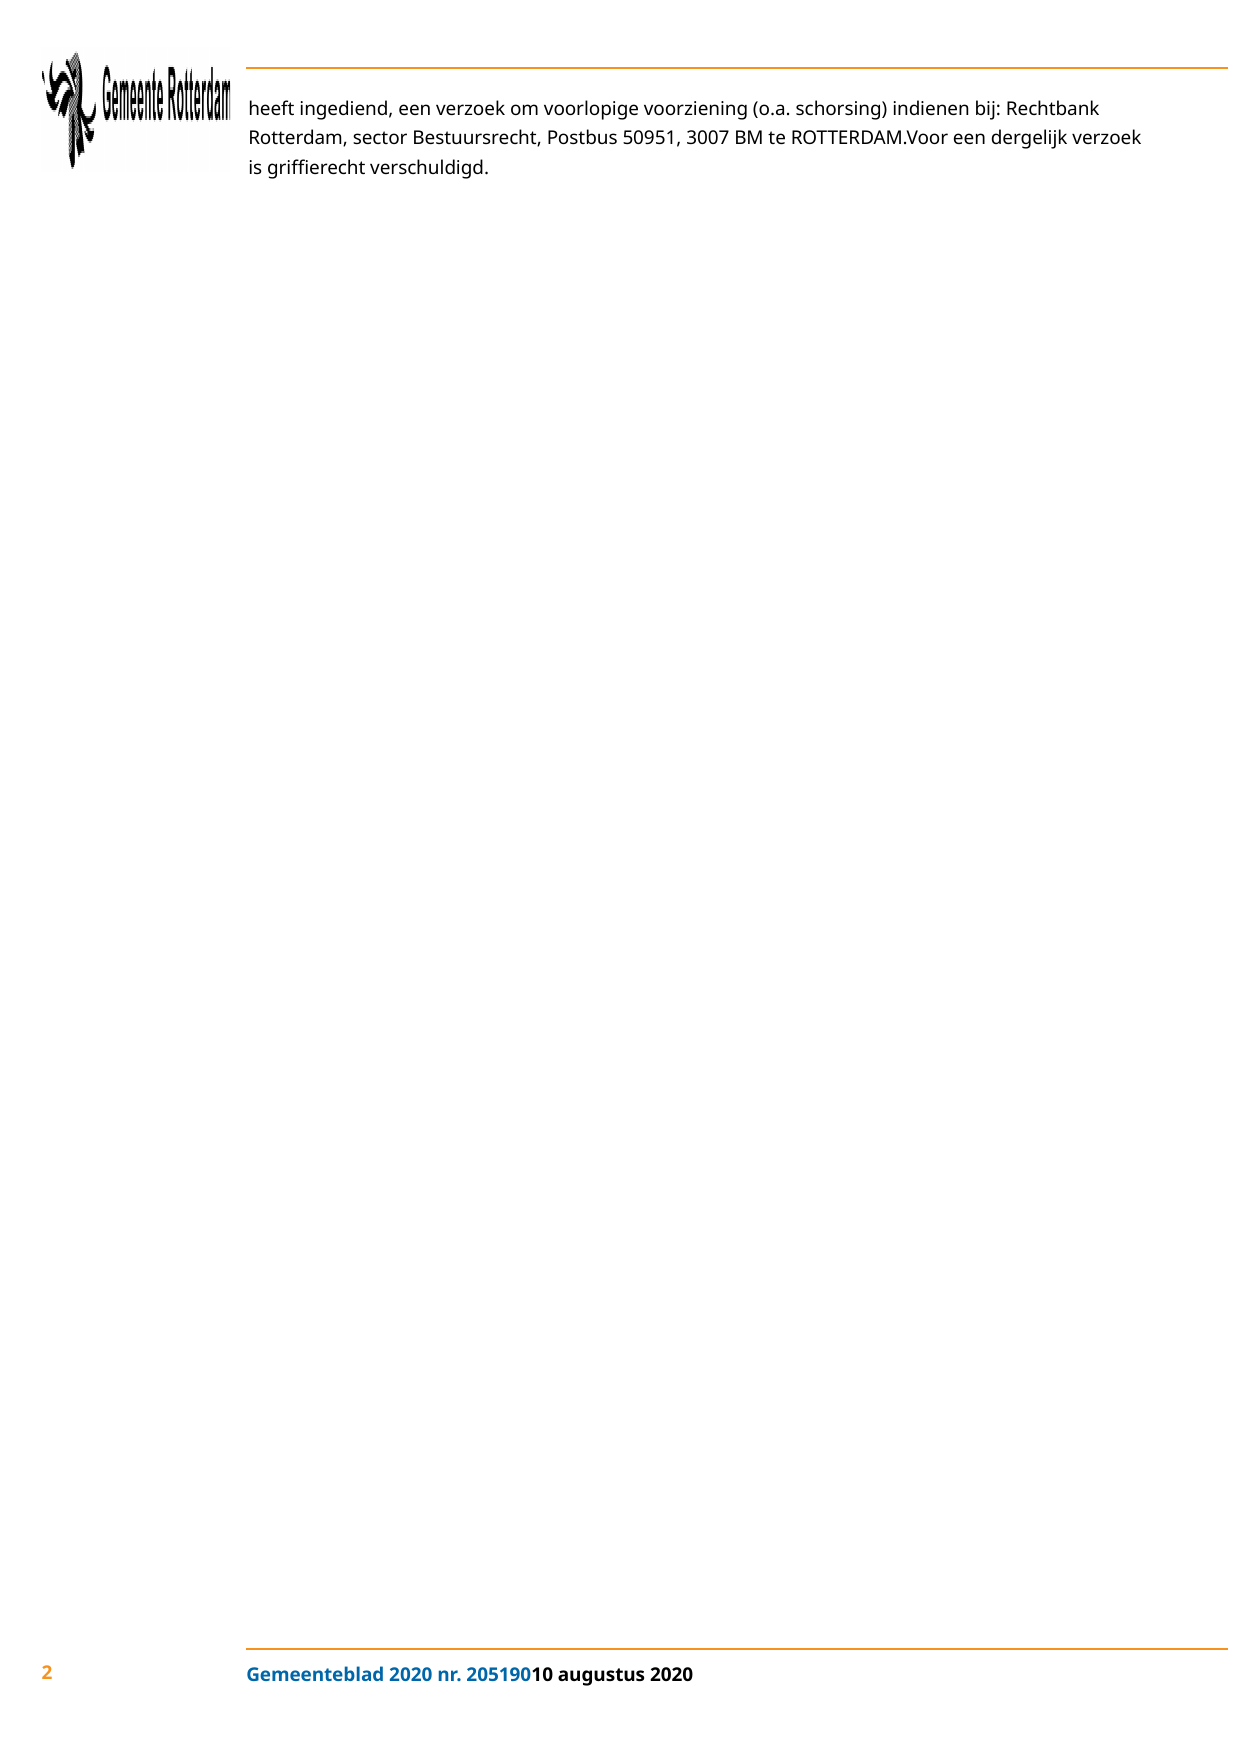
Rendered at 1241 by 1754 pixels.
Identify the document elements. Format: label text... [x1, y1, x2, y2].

text heeft ingediend, een verzoek om voorlopige voorziening (o.a. schorsing) indienen bij: Rechtbank Rotterdam, sector Bestuursrecht, Postbus 50951, 3007 BM te ROTTERDAM.Voor een dergelijk verzoek is griffierecht verschuldigd. [248, 95, 1152, 180]
picture [41, 47, 231, 172]
